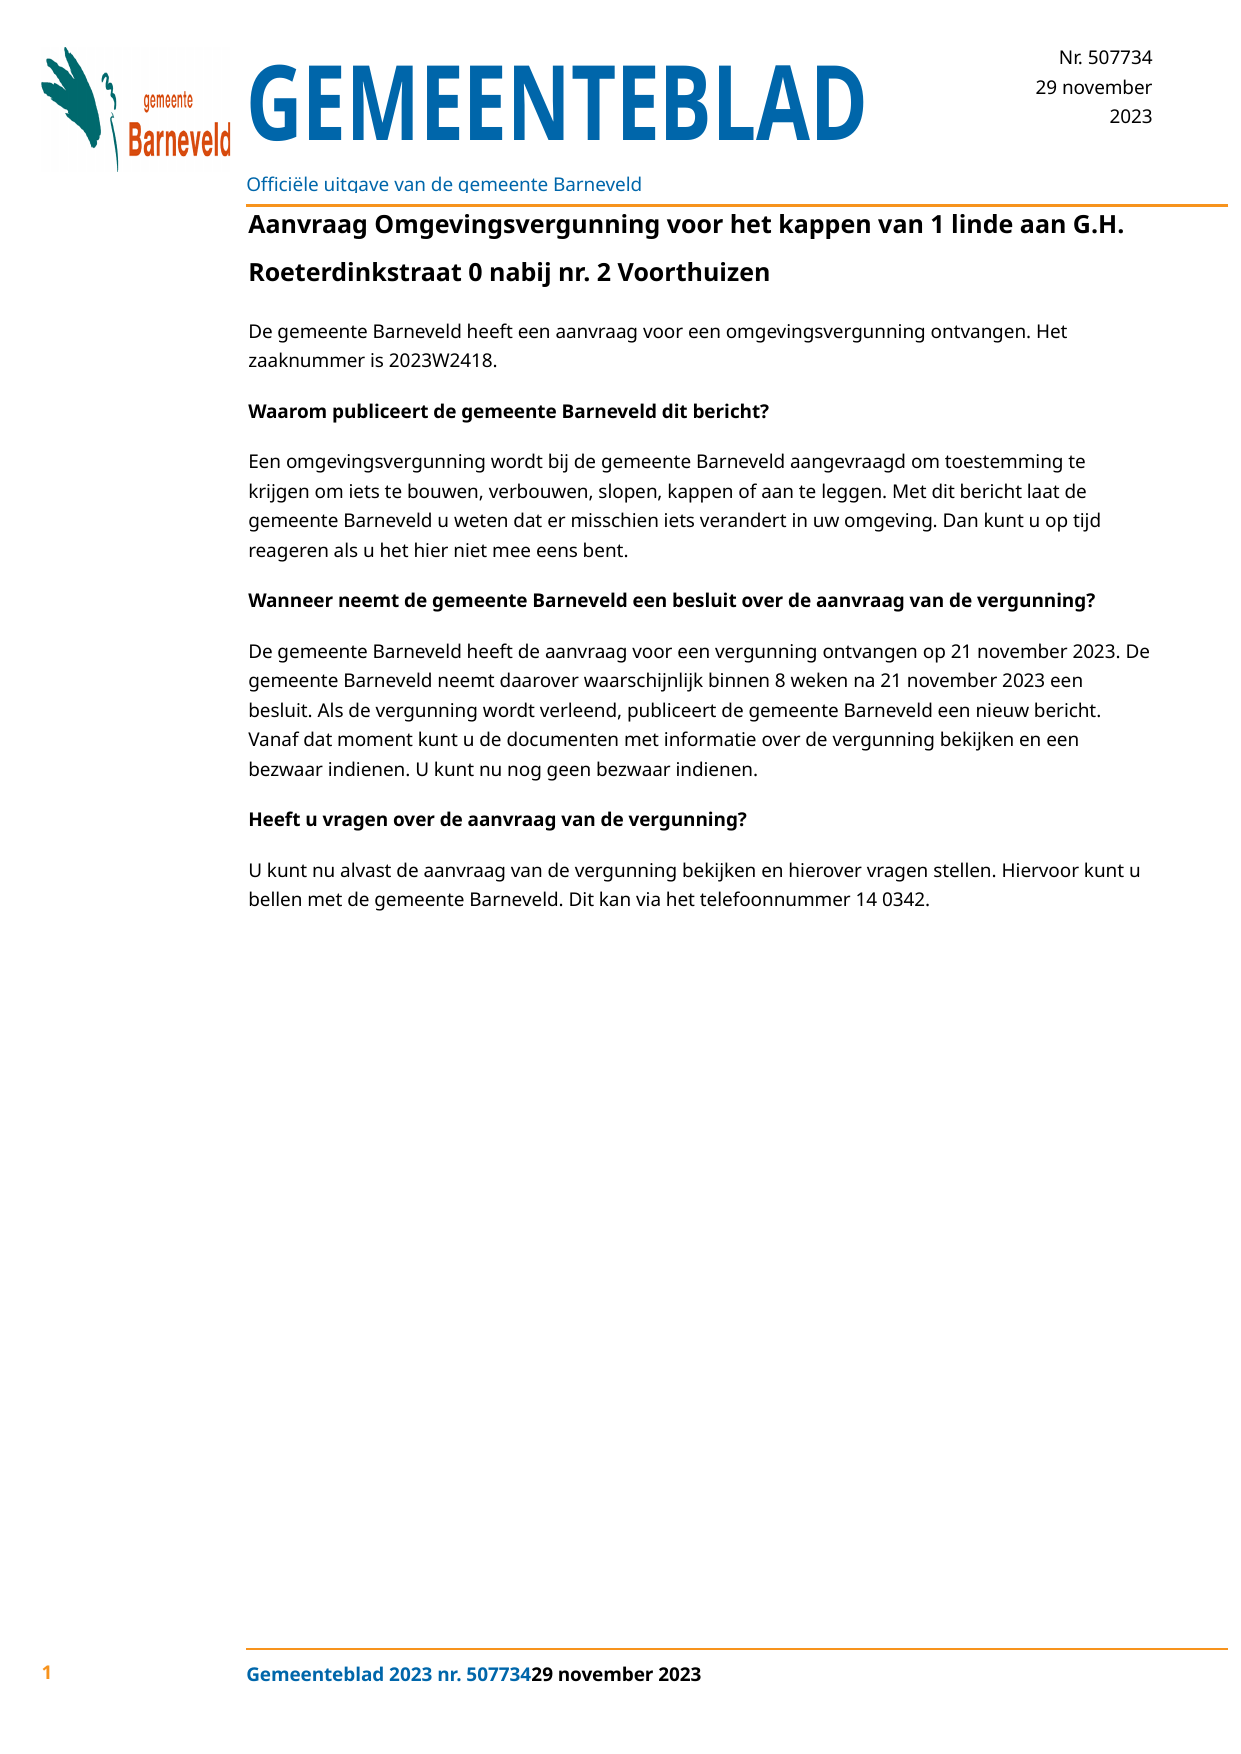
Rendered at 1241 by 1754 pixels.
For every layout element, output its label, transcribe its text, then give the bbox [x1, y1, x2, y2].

text Een omgevingsvergunning wordt bij de gemeente Barneveld aangevraagd om toestemming te krijgen om iets te bouwen, verbouwen, slopen, kappen of aan te leggen. Met dit bericht laat de gemeente Barneveld u weten dat er misschien iets verandert in uw omgeving. Dan kunt u op tijd reageren als u het hier niet mee eens bent. [248, 448, 1152, 563]
picture [41, 47, 231, 172]
text De gemeente Barneveld heeft een aanvraag voor een omgevingsvergunning ontvangen. Het zaaknummer is 2023W2418. [248, 318, 1152, 373]
text Wanneer neemt de gemeente Barneveld een besluit over de aanvraag van de vergunning? [248, 587, 1152, 613]
text De gemeente Barneveld heeft de aanvraag voor een vergunning ontvangen op 21 november 2023. De gemeente Barneveld neemt daarover waarschijnlijk binnen 8 weken na 21 november 2023 een besluit. Als de vergunning wordt verleend, publiceert de gemeente Barneveld een nieuw bericht. Vanaf dat moment kunt u de documenten met informatie over de vergunning bekijken en een bezwaar indienen. U kunt nu nog geen bezwaar indienen. [248, 638, 1152, 782]
text U kunt nu alvast de aanvraag van de vergunning bekijken en hierover vragen stellen. Hiervoor kunt u bellen met de gemeente Barneveld. Dit kan via het telefoonnummer 14 0342. [248, 857, 1152, 912]
text Heeft u vragen over de aanvraag van de vergunning? [248, 807, 1152, 832]
text Waarom publiceert de gemeente Barneveld dit bericht? [248, 398, 1152, 424]
text Aanvraag Omgevingsvergunning voor het kappen van 1 linde aan G.H. Roeterdinkstraat 0 nabij nr. 2 Voorthuizen [248, 207, 1152, 288]
